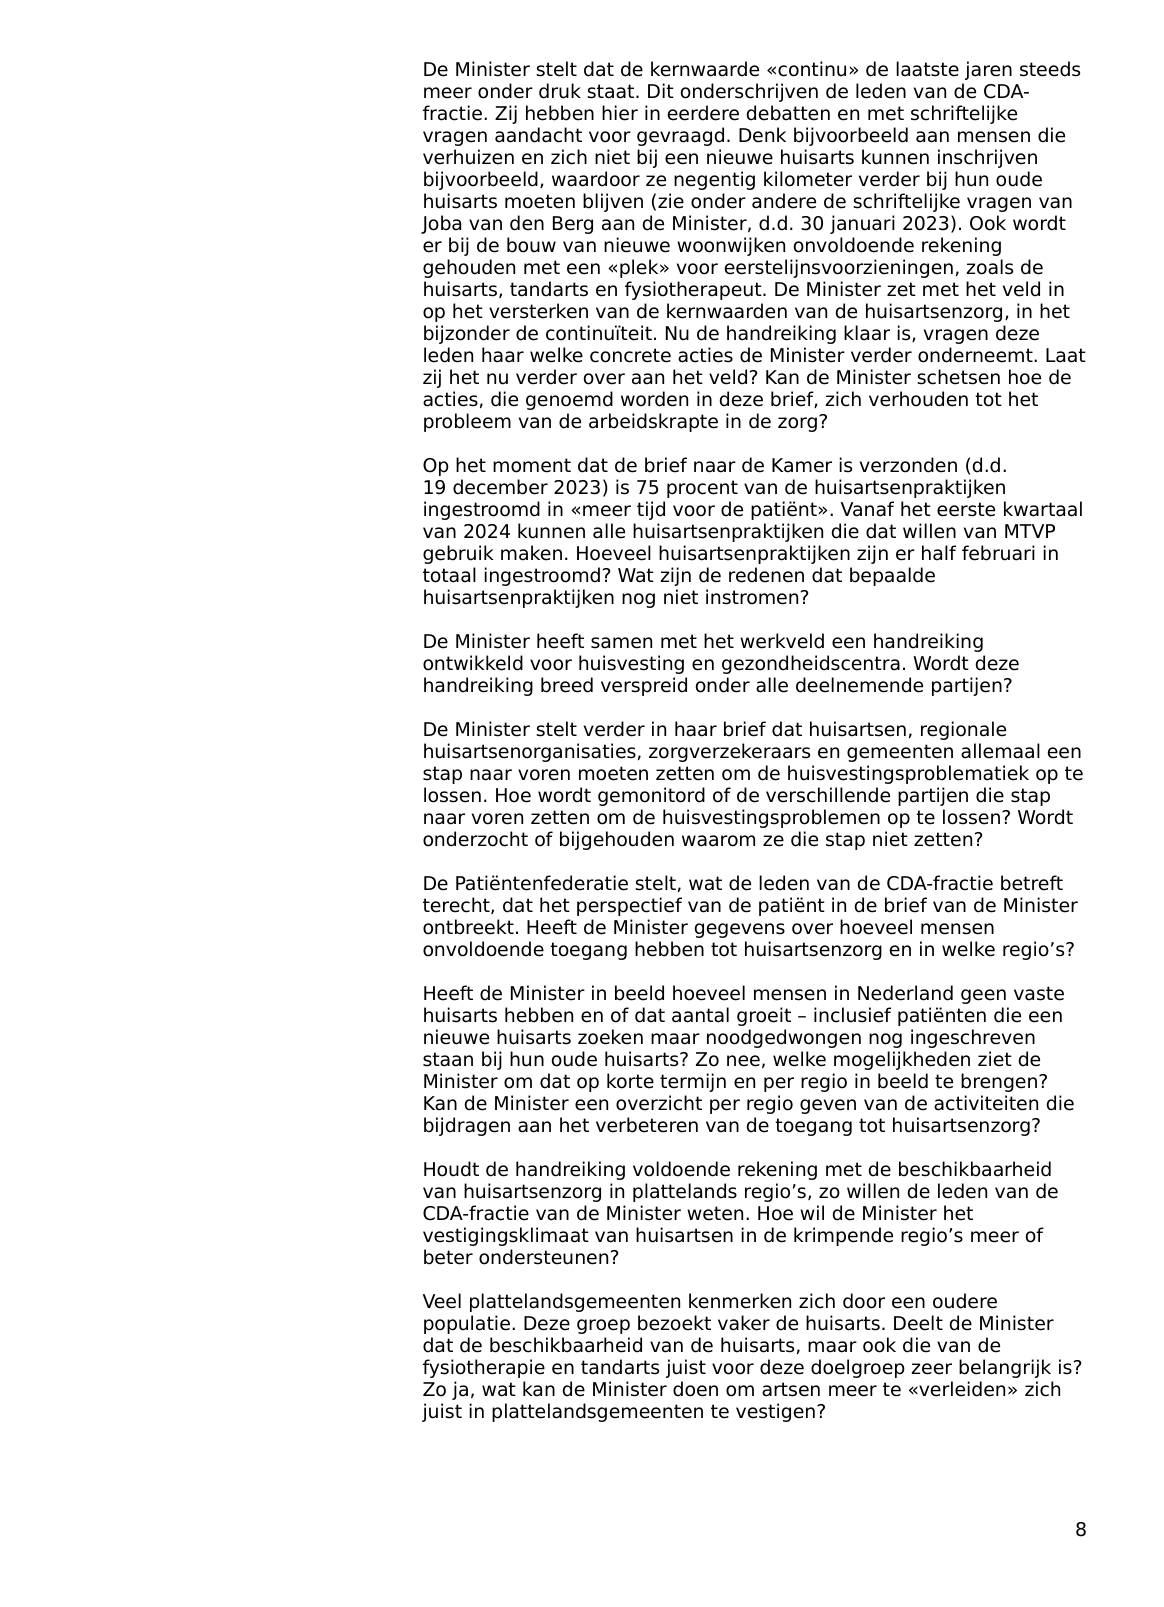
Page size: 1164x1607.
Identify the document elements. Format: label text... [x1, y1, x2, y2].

text De Minister stelt dat de kernwaarde «continu» de laatste jaren steeds meer onder druk staat. Dit onderschrijven de leden van de CDA-fractie. Zij hebben hier in eerdere debatten en met schriftelijke vragen aandacht voor gevraagd. Denk bijvoorbeeld aan mensen die verhuizen en zich niet bij een nieuwe huisarts kunnen inschrijven bijvoorbeeld, waardoor ze negentig kilometer verder bij hun oude huisarts moeten blijven (zie onder andere de schriftelijke vragen van Joba van den Berg aan de Minister, d.d. 30 januari 2023). Ook wordt er bij de bouw van nieuwe woonwijken onvoldoende rekening gehouden met een «plek» voor eerstelijnsvoorzieningen, zoals de huisarts, tandarts en fysiotherapeut. De Minister zet met het veld in op het versterken van de kernwaarden van de huisartsenzorg, in het bijzonder de continuïteit. Nu de handreiking klaar is, vragen deze leden haar welke concrete acties de Minister verder onderneemt. Laat zij het nu verder over aan het veld? Kan de Minister schetsen hoe de acties, die genoemd worden in deze brief, zich verhouden tot het probleem van de arbeidskrapte in de zorg? [422, 59, 1087, 433]
text De Patiëntenfederatie stelt, wat de leden van de CDA-fractie betreft terecht, dat het perspectief van de patiënt in de brief van de Minister ontbreekt. Heeft de Minister gegevens over hoeveel mensen onvoldoende toegang hebben tot huisartsenzorg en in welke regio’s? [422, 873, 1087, 961]
text De Minister stelt verder in haar brief dat huisartsen, regionale huisartsenorganisaties, zorgverzekeraars en gemeenten allemaal een stap naar voren moeten zetten om de huisvestingsproblematiek op te lossen. Hoe wordt gemonitord of de verschillende partijen die stap naar voren zetten om de huisvestingsproblemen op te lossen? Wordt onderzocht of bijgehouden waarom ze die stap niet zetten? [422, 719, 1087, 851]
text Houdt de handreiking voldoende rekening met de beschikbaarheid van huisartsenzorg in plattelands regio’s, zo willen de leden van de CDA-fractie van de Minister weten. Hoe wil de Minister het vestigingsklimaat van huisartsen in de krimpende regio’s meer of beter ondersteunen? [422, 1159, 1087, 1269]
text Op het moment dat de brief naar de Kamer is verzonden (d.d. 19 december 2023) is 75 procent van de huisartsenpraktijken ingestroomd in «meer tijd voor de patiënt». Vanaf het eerste kwartaal van 2024 kunnen alle huisartsenpraktijken die dat willen van MTVP gebruik maken. Hoeveel huisartsenpraktijken zijn er half februari in totaal ingestroomd? Wat zijn de redenen dat bepaalde huisartsenpraktijken nog niet instromen? [422, 455, 1087, 609]
text De Minister heeft samen met het werkveld een handreiking ontwikkeld voor huisvesting en gezondheidscentra. Wordt deze handreiking breed verspreid onder alle deelnemende partijen? [422, 631, 1087, 697]
text Heeft de Minister in beeld hoeveel mensen in Nederland geen vaste huisarts hebben en of dat aantal groeit – inclusief patiënten die een nieuwe huisarts zoeken maar noodgedwongen nog ingeschreven staan bij hun oude huisarts? Zo nee, welke mogelijkheden ziet de Minister om dat op korte termijn en per regio in beeld te brengen? Kan de Minister een overzicht per regio geven van de activiteiten die bijdragen aan het verbeteren van de toegang tot huisartsenzorg? [422, 983, 1087, 1137]
text Veel plattelandsgemeenten kenmerken zich door een oudere populatie. Deze groep bezoekt vaker de huisarts. Deelt de Minister dat de beschikbaarheid van de huisarts, maar ook die van de fysiotherapie en tandarts juist voor deze doelgroep zeer belangrijk is? Zo ja, wat kan de Minister doen om artsen meer te «verleiden» zich juist in plattelandsgemeenten te vestigen? [422, 1291, 1087, 1423]
